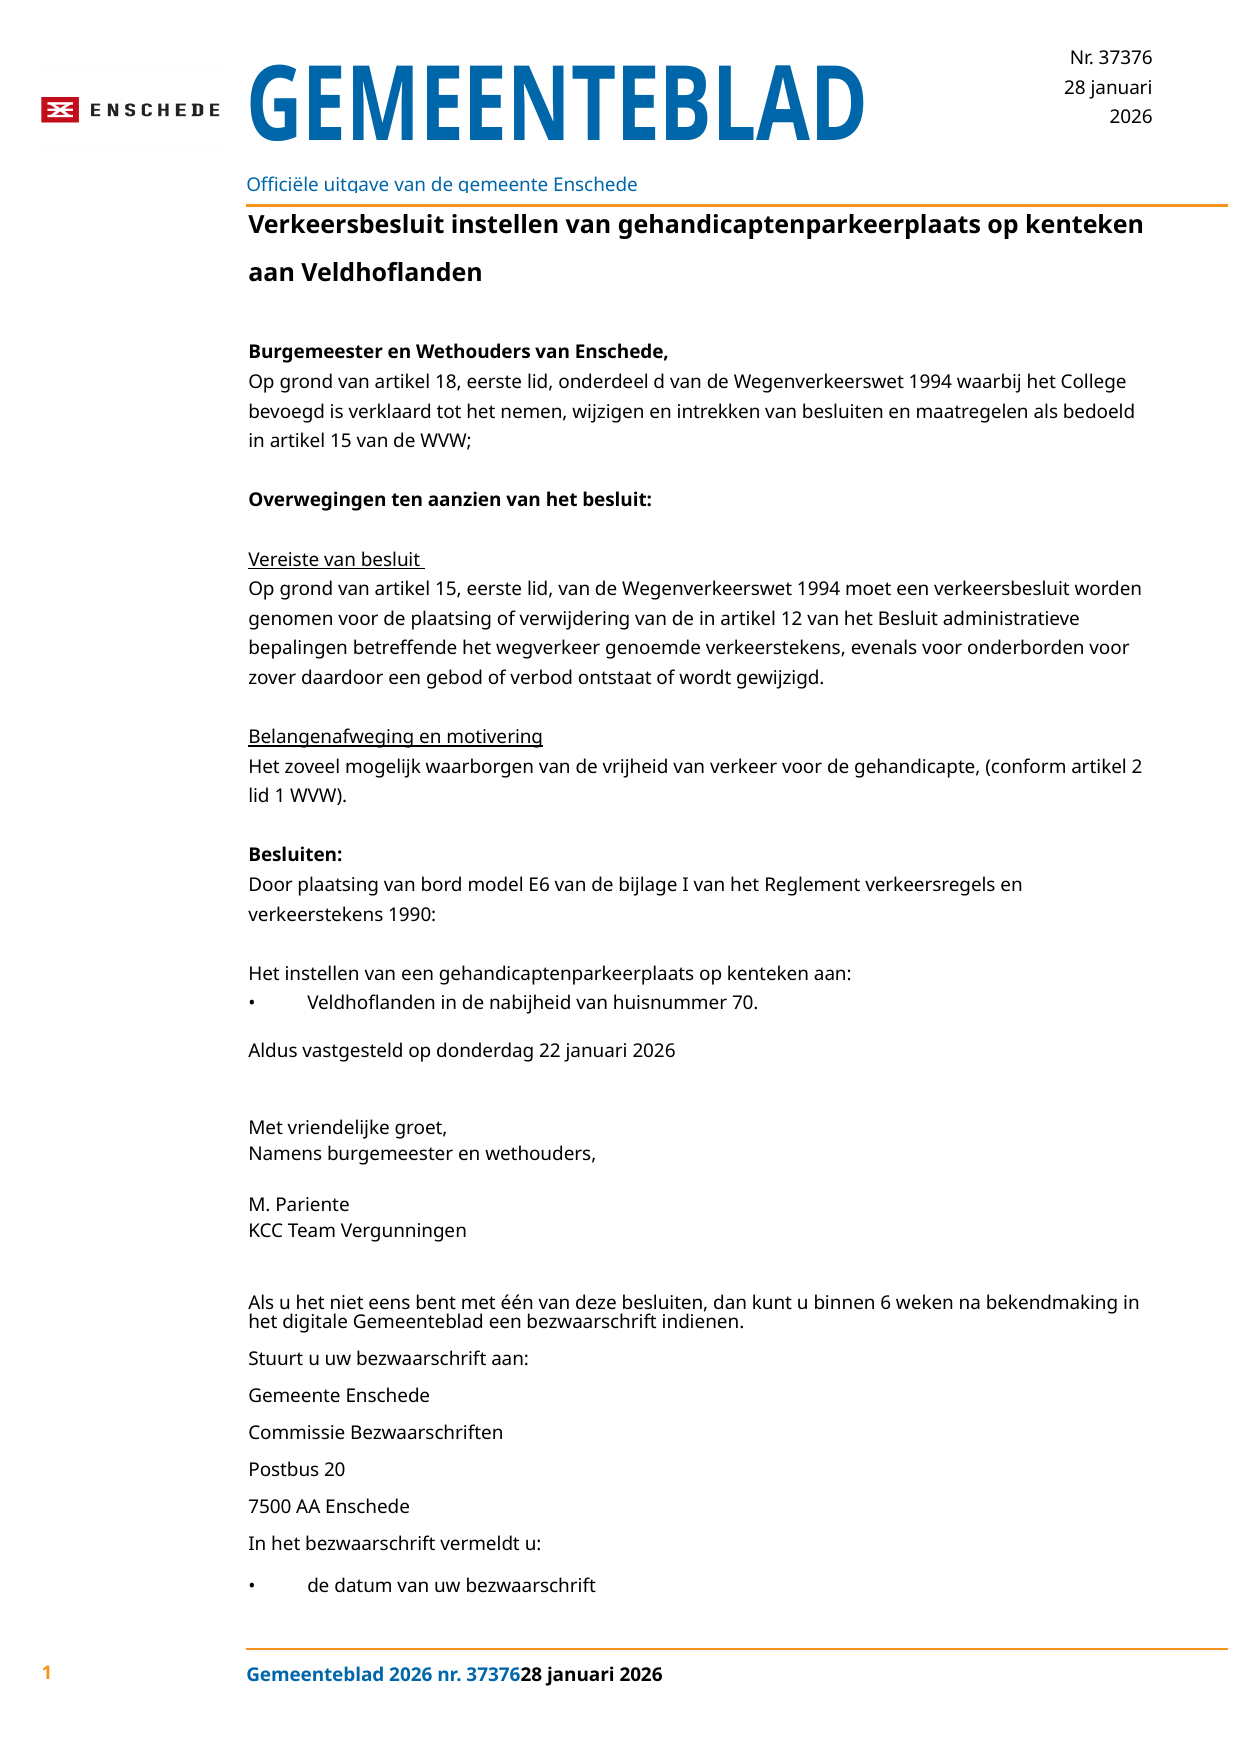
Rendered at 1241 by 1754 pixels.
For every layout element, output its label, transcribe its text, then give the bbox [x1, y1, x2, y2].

text Besluiten: [248, 842, 1152, 867]
text Commissie Bezwaarschriften [248, 1424, 1152, 1443]
text Burgemeester en Wethouders van Enschede, [248, 339, 1152, 364]
text Overwegingen ten aanzien van het besluit: [248, 487, 1152, 512]
text Belangenafweging en motivering [248, 723, 1152, 749]
text Op grond van artikel 18, eerste lid, onderdeel d van de Wegenverkeerswet 1994 waarbij het College bevoegd is verklaard tot het nemen, wijzigen en intrekken van besluiten en maatregelen als bedoeld in artikel 15 van de WVW; [248, 368, 1152, 453]
text In het bezwaarschrift vermeldt u: [248, 1535, 1152, 1554]
text Namens burgemeester en wethouders, [248, 1140, 1152, 1166]
text Het zoveel mogelijk waarborgen van de vrijheid van verkeer voor de gehandicapte, (conform artikel 2 lid 1 WVW). [248, 753, 1152, 808]
text Het instellen van een gehandicaptenparkeerplaats op kenteken aan: [248, 960, 1152, 986]
list de datum van uw bezwaarschrift [248, 1572, 1152, 1598]
text Als u het niet eens bent met één van deze besluiten, dan kunt u binnen 6 weken na bekendmaking in het digitale Gemeenteblad een bezwaarschrift indienen. [248, 1294, 1152, 1332]
text Gemeente Enschede [248, 1387, 1152, 1406]
list Veldhoflanden in de nabijheid van huisnummer 70. [248, 989, 1152, 1015]
text KCC Team Vergunningen [248, 1217, 1152, 1243]
text Vereiste van besluit [248, 546, 1152, 571]
picture [41, 47, 231, 172]
text Verkeersbesluit instellen van gehandicaptenparkeerplaats op kenteken aan Veldhoflanden [248, 207, 1152, 288]
text Door plaatsing van bord model E6 van de bijlage I van het Reglement verkeersregels en verkeerstekens 1990: [248, 871, 1152, 926]
text Op grond van artikel 15, eerste lid, van de Wegenverkeerswet 1994 moet een verkeersbesluit worden genomen voor de plaatsing of verwijdering van de in artikel 12 van het Besluit administratieve bepalingen betreffende het wegverkeer genoemde verkeerstekens, evenals voor onderborden voor zover daardoor een gebod of verbod ontstaat of wordt gewijzigd. [248, 575, 1152, 690]
text Aldus vastgesteld op donderdag 22 januari 2026 [248, 1037, 1152, 1063]
text Stuurt u uw bezwaarschrift aan: [248, 1350, 1152, 1369]
text Postbus 20 [248, 1461, 1152, 1480]
text 7500 AA Enschede [248, 1498, 1152, 1517]
text Met vriendelijke groet, [248, 1114, 1152, 1140]
text M. Pariente [248, 1192, 1152, 1217]
